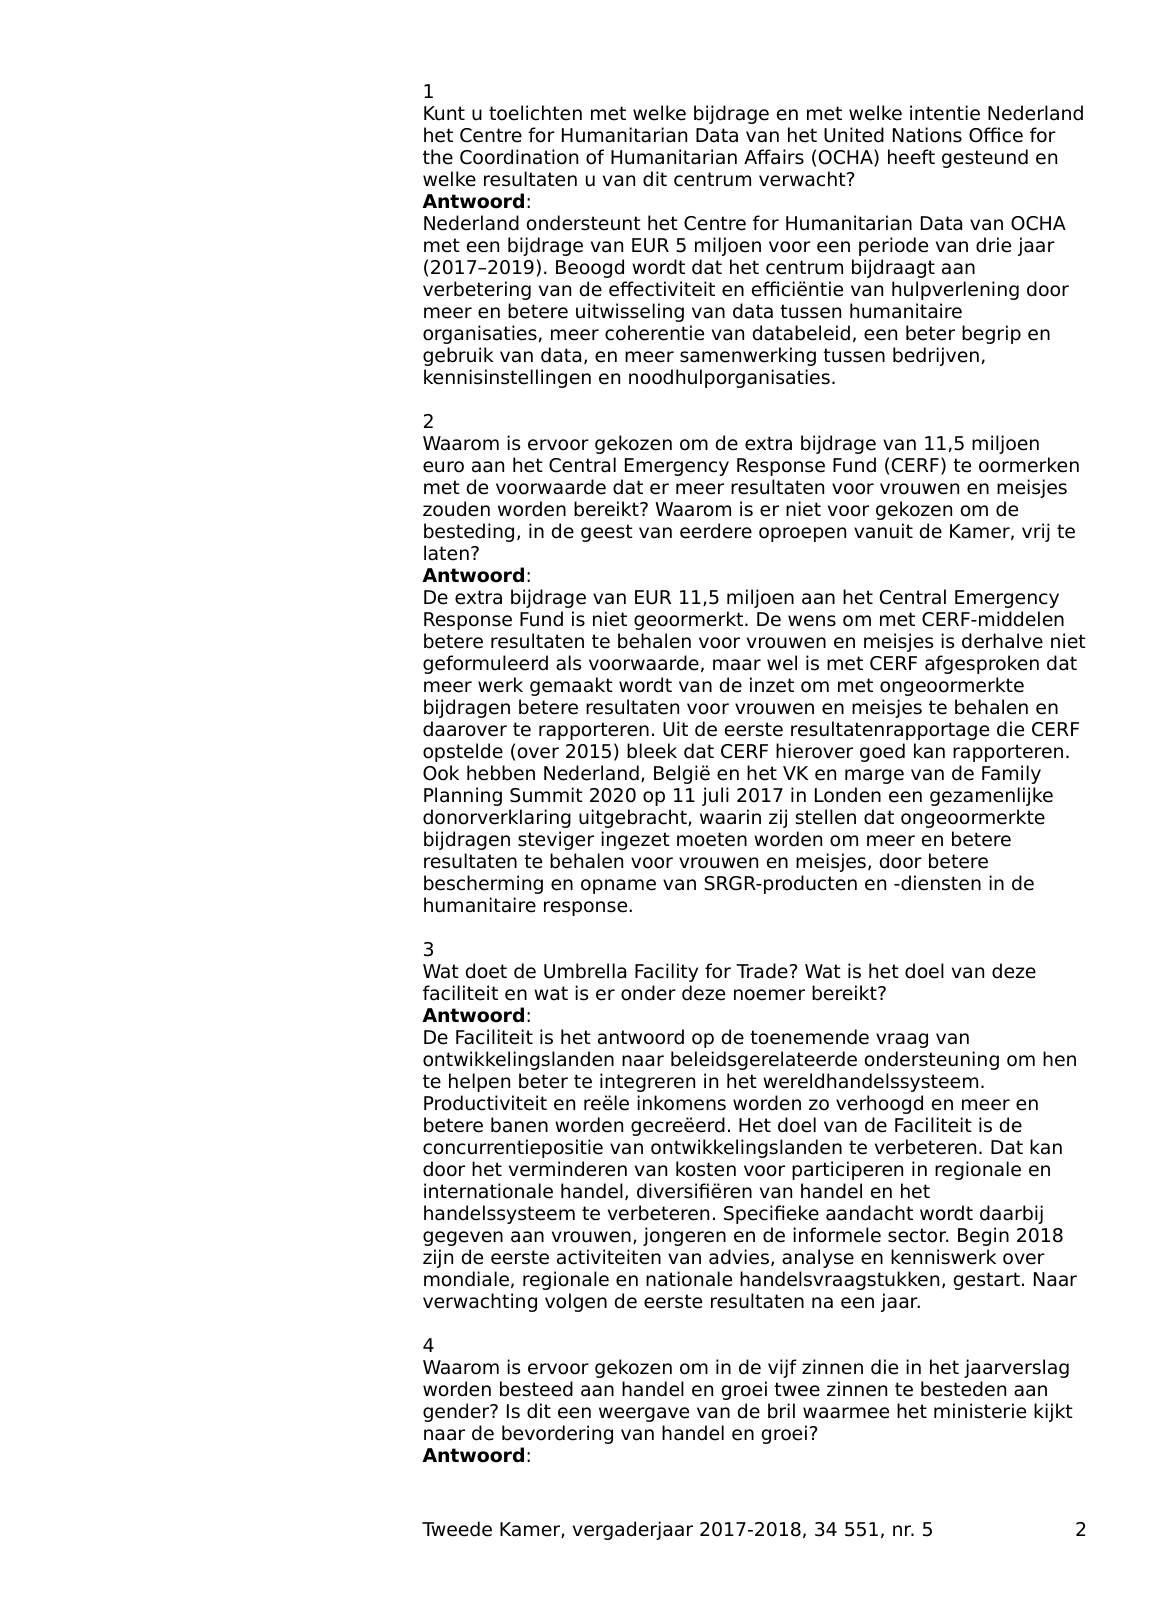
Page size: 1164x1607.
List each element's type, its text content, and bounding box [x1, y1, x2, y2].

text De Faciliteit is het antwoord op de toenemende vraag van ontwikkelingslanden naar beleidsgerelateerde ondersteuning om hen te helpen beter te integreren in het wereldhandelssysteem. Productiviteit en reële inkomens worden zo verhoogd en meer en betere banen worden gecreëerd. Het doel van de Faciliteit is de concurrentiepositie van ontwikkelingslanden te verbeteren. Dat kan door het verminderen van kosten voor participeren in regionale en internationale handel, diversifiëren van handel en het handelssysteem te verbeteren. Specifieke aandacht wordt daarbij gegeven aan vrouwen, jongeren en de informele sector. Begin 2018 zijn de eerste activiteiten van advies, analyse en kenniswerk over mondiale, regionale en nationale handelsvraagstukken, gestart. Naar verwachting volgen de eerste resultaten na een jaar. [422, 1027, 1087, 1312]
text Waarom is ervoor gekozen om in de vijf zinnen die in het jaarverslag worden besteed aan handel en groei twee zinnen te besteden aan gender? Is dit een weergave van de bril waarmee het ministerie kijkt naar de bevordering van handel en groei? [422, 1357, 1087, 1444]
text Antwoord: [422, 565, 1087, 587]
text 4 [422, 1335, 1087, 1357]
text Waarom is ervoor gekozen om de extra bijdrage van 11,5 miljoen euro aan het Central Emergency Response Fund (CERF) te oormerken met de voorwaarde dat er meer resultaten voor vrouwen en meisjes zouden worden bereikt? Waarom is er niet voor gekozen om de besteding, in de geest van eerdere oproepen vanuit de Kamer, vrij te laten? [422, 433, 1087, 565]
text Antwoord: [422, 1444, 1087, 1467]
text 1 [422, 81, 1087, 103]
text Antwoord: [422, 191, 1087, 213]
text Kunt u toelichten met welke bijdrage en met welke intentie Nederland het Centre for Humanitarian Data van het United Nations Office for the Coordination of Humanitarian Affairs (OCHA) heeft gesteund en welke resultaten u van dit centrum verwacht? [422, 103, 1087, 191]
text Antwoord: [422, 1005, 1087, 1027]
text 2 [422, 411, 1087, 433]
text De extra bijdrage van EUR 11,5 miljoen aan het Central Emergency Response Fund is niet geoormerkt. De wens om met CERF-middelen betere resultaten te behalen voor vrouwen en meisjes is derhalve niet geformuleerd als voorwaarde, maar wel is met CERF afgesproken dat meer werk gemaakt wordt van de inzet om met ongeoormerkte bijdragen betere resultaten voor vrouwen en meisjes te behalen en daarover te rapporteren. Uit de eerste resultatenrapportage die CERF opstelde (over 2015) bleek dat CERF hierover goed kan rapporteren. Ook hebben Nederland, België en het VK en marge van de Family Planning Summit 2020 op 11 juli 2017 in Londen een gezamenlijke donorverklaring uitgebracht, waarin zij stellen dat ongeoormerkte bijdragen steviger ingezet moeten worden om meer en betere resultaten te behalen voor vrouwen en meisjes, door betere bescherming en opname van SRGR-producten en -diensten in de humanitaire response. [422, 587, 1087, 917]
text Nederland ondersteunt het Centre for Humanitarian Data van OCHA met een bijdrage van EUR 5 miljoen voor een periode van drie jaar (2017–2019). Beoogd wordt dat het centrum bijdraagt aan verbetering van de effectiviteit en efficiëntie van hulpverlening door meer en betere uitwisseling van data tussen humanitaire organisaties, meer coherentie van databeleid, een beter begrip en gebruik van data, en meer samenwerking tussen bedrijven, kennisinstellingen en noodhulporganisaties. [422, 213, 1087, 389]
text 3 [422, 939, 1087, 961]
text Wat doet de Umbrella Facility for Trade? Wat is het doel van deze faciliteit en wat is er onder deze noemer bereikt? [422, 961, 1087, 1005]
